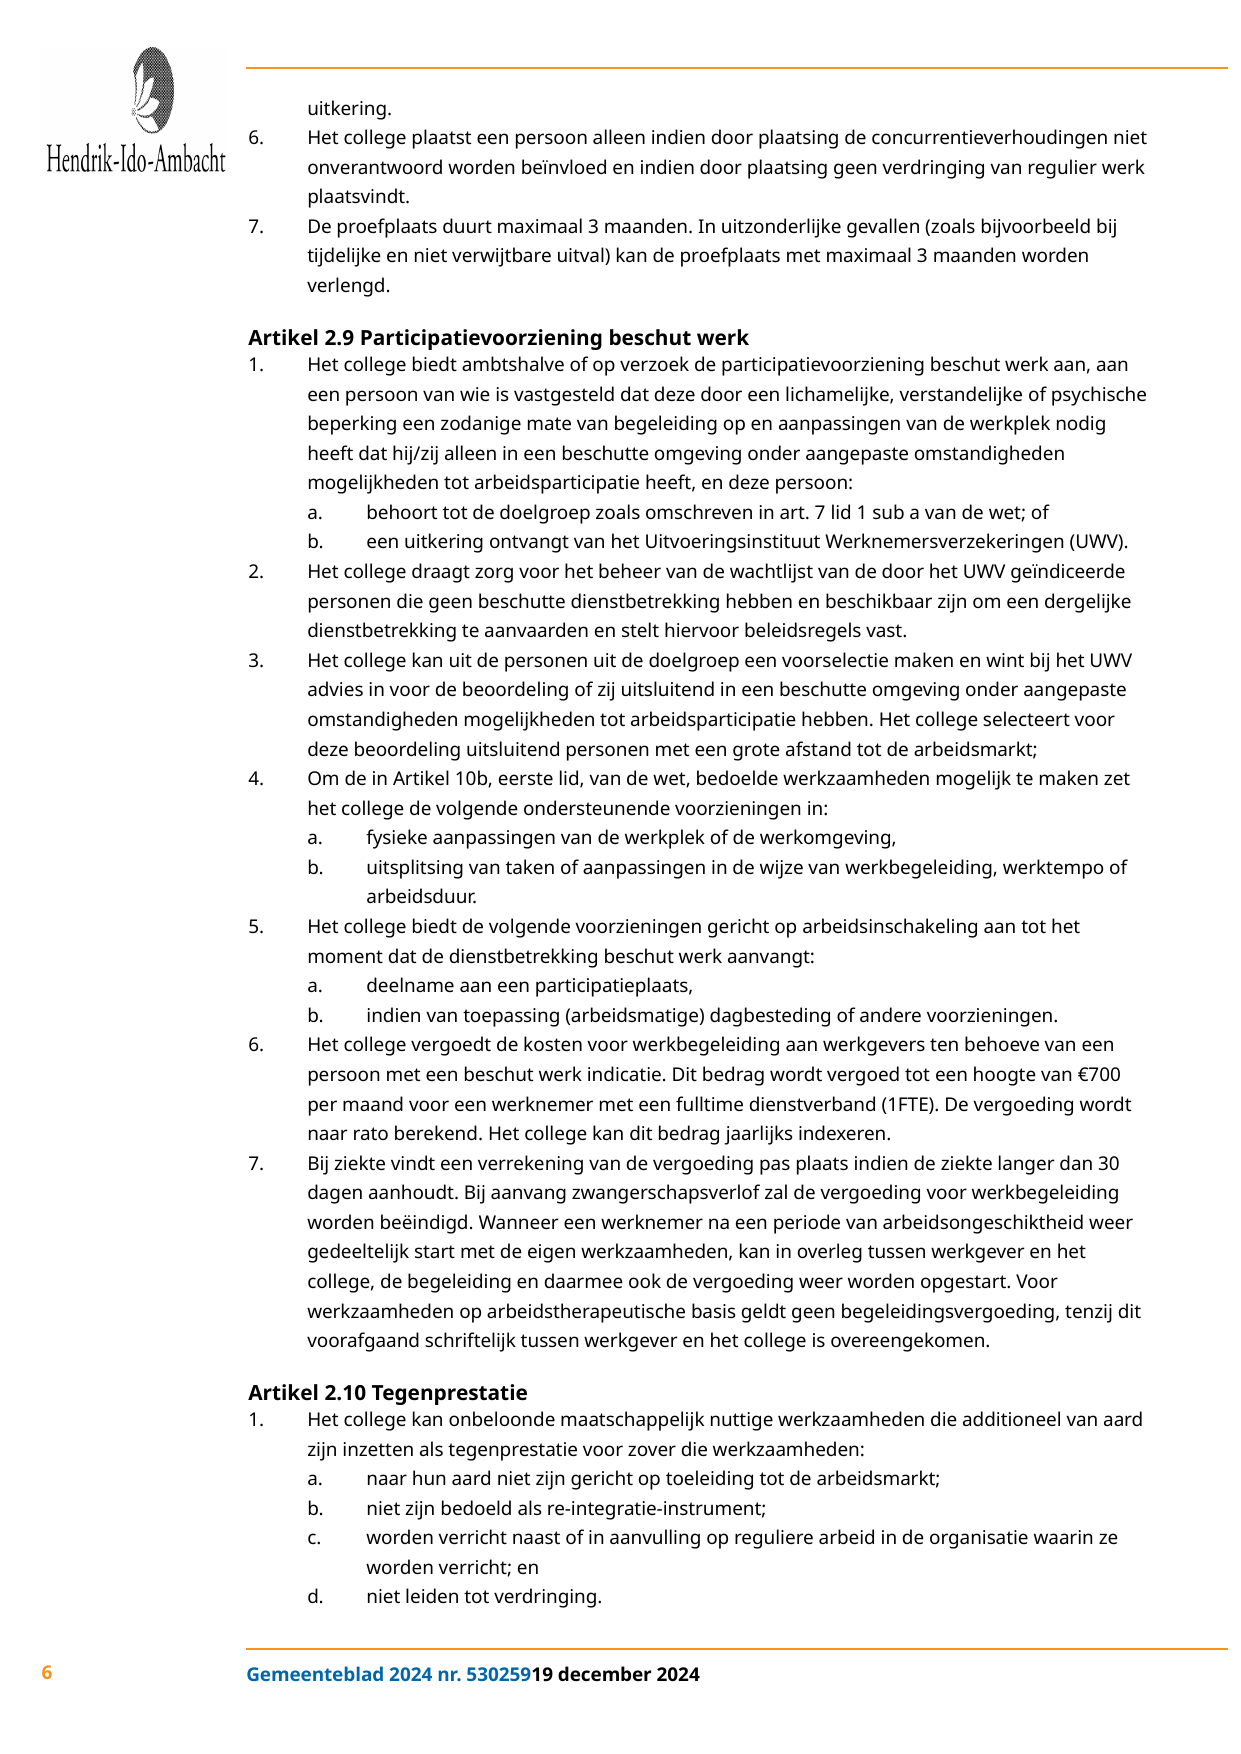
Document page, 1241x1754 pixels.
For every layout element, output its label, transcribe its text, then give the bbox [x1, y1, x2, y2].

list behoort tot de doelgroep zoals omschreven in art. 7 lid 1 sub a van de wet; of [307, 499, 1152, 525]
list Om de in Artikel 10b, eerste lid, van de wet, bedoelde werkzaamheden mogelijk te maken zet het college de volgende ondersteunende voorzieningen in: [248, 765, 1152, 821]
list fysieke aanpassingen van de werkplek of de werkomgeving, [307, 824, 1152, 850]
text Artikel 2.10 Tegenprestatie [248, 1378, 1152, 1406]
list uitkering. [248, 95, 1152, 121]
list naar hun aard niet zijn gericht op toeleiding tot de arbeidsmarkt; [307, 1465, 1152, 1491]
text Artikel 2.9 Participatievoorziening beschut werk [248, 323, 1152, 351]
list Het college plaatst een persoon alleen indien door plaatsing de concurrentieverhoudingen niet onverantwoord worden beïnvloed en indien door plaatsing geen verdringing van regulier werk plaatsvindt. [248, 124, 1152, 209]
list niet leiden tot verdringing. [307, 1584, 1152, 1609]
list Het college kan uit de personen uit de doelgroep een voorselectie maken en wint bij het UWV advies in voor de beoordeling of zij uitsluitend in een beschutte omgeving onder aangepaste omstandigheden mogelijkheden tot arbeidsparticipatie hebben. Het college selecteert voor deze beoordeling uitsluitend personen met een grote afstand tot de arbeidsmarkt; [248, 647, 1152, 761]
list Het college biedt de volgende voorzieningen gericht op arbeidsinschakeling aan tot het moment dat de dienstbetrekking beschut werk aanvangt: [248, 913, 1152, 968]
list Het college biedt ambtshalve of op verzoek de participatievoorziening beschut werk aan, aan een persoon van wie is vastgesteld dat deze door een lichamelijke, verstandelijke of psychische beperking een zodanige mate van begeleiding op en aanpassingen van de werkplek nodig heeft dat hij/zij alleen in een beschutte omgeving onder aangepaste omstandigheden mogelijkheden tot arbeidsparticipatie heeft, en deze persoon: [248, 351, 1152, 495]
picture [41, 47, 231, 172]
list Het college draagt zorg voor het beheer van de wachtlijst van de door het UWV geïndiceerde personen die geen beschutte dienstbetrekking hebben en beschikbaar zijn om een dergelijke dienstbetrekking te aanvaarden en stelt hiervoor beleidsregels vast. [248, 558, 1152, 643]
list worden verricht naast of in aanvulling op reguliere arbeid in de organisatie waarin ze worden verricht; en [307, 1524, 1152, 1580]
list een uitkering ontvangt van het Uitvoeringsinstituut Werknemersverzekeringen (UWV). [307, 529, 1152, 554]
list deelname aan een participatieplaats, [307, 972, 1152, 998]
list Bij ziekte vindt een verrekening van de vergoeding pas plaats indien de ziekte langer dan 30 dagen aanhoudt. Bij aanvang zwangerschapsverlof zal de vergoeding voor werkbegeleiding worden beëindigd. Wanneer een werknemer na een periode van arbeidsongeschiktheid weer gedeeltelijk start met de eigen werkzaamheden, kan in overleg tussen werkgever en het college, de begeleiding en daarmee ook de vergoeding weer worden opgestart. Voor werkzaamheden op arbeidstherapeutische basis geldt geen begeleidingsvergoeding, tenzij dit voorafgaand schriftelijk tussen werkgever en het college is overeengekomen. [248, 1150, 1152, 1353]
list niet zijn bedoeld als re-integratie-instrument; [307, 1495, 1152, 1521]
list De proefplaats duurt maximaal 3 maanden. In uitzonderlijke gevallen (zoals bijvoorbeeld bij tijdelijke en niet verwijtbare uitval) kan de proefplaats met maximaal 3 maanden worden verlengd. [248, 213, 1152, 298]
list Het college vergoedt de kosten voor werkbegeleiding aan werkgevers ten behoeve van een persoon met een beschut werk indicatie. Dit bedrag wordt vergoed tot een hoogte van €700 per maand voor een werknemer met een fulltime dienstverband (1FTE). De vergoeding wordt naar rato berekend. Het college kan dit bedrag jaarlijks indexeren. [248, 1032, 1152, 1146]
list Het college kan onbeloonde maatschappelijk nuttige werkzaamheden die additioneel van aard zijn inzetten als tegenprestatie voor zover die werkzaamheden: [248, 1406, 1152, 1462]
list indien van toepassing (arbeidsmatige) dagbesteding of andere voorzieningen. [307, 1002, 1152, 1028]
list uitsplitsing van taken of aanpassingen in de wijze van werkbegeleiding, werktempo of arbeidsduur. [307, 854, 1152, 909]
